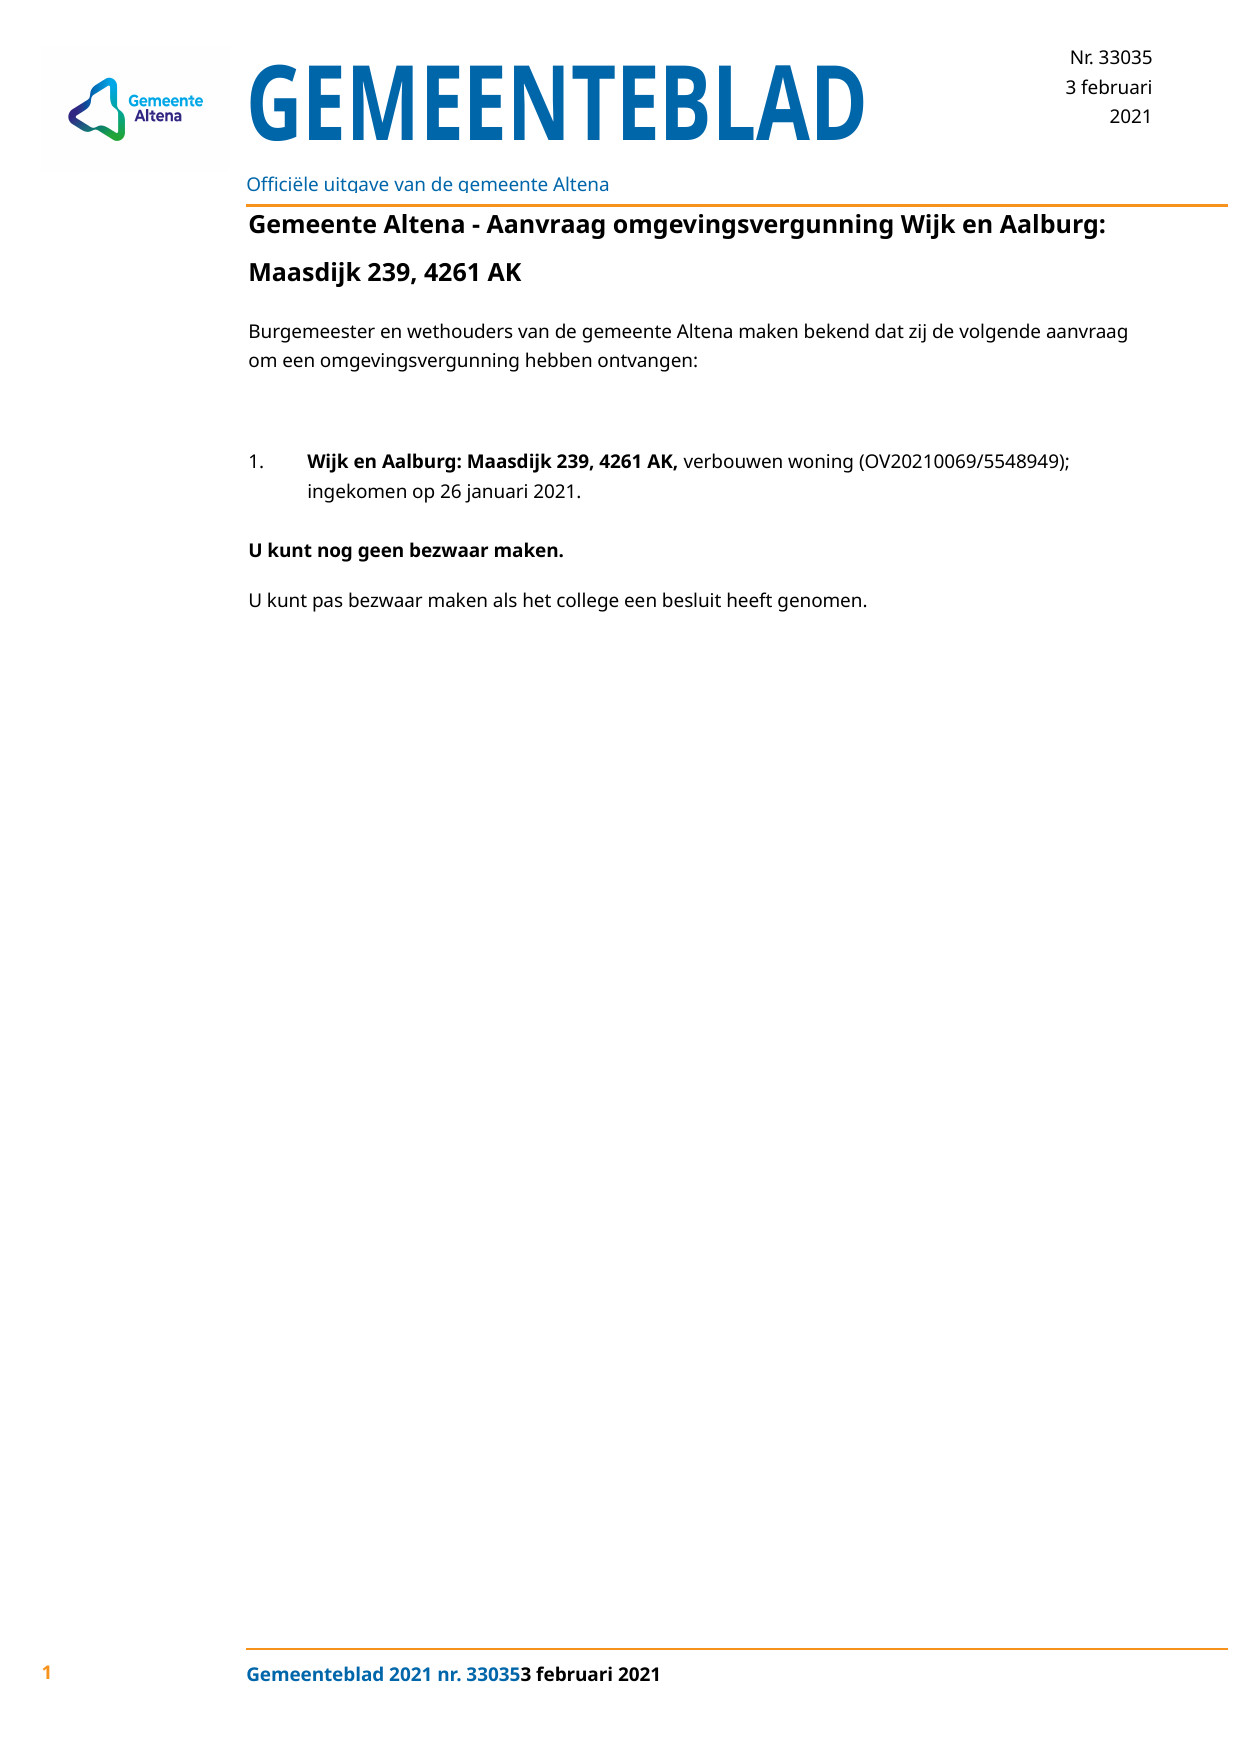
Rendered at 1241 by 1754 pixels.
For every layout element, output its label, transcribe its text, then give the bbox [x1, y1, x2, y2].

text Burgemeester en wethouders van de gemeente Altena maken bekend dat zij de volgende aanvraag om een omgevingsvergunning hebben ontvangen: [248, 318, 1152, 373]
picture [41, 47, 231, 172]
text Gemeente Altena - Aanvraag omgevingsvergunning Wijk en Aalburg: Maasdijk 239, 4261 AK [248, 207, 1152, 288]
text U kunt pas bezwaar maken als het college een besluit heeft genomen. [248, 587, 1152, 613]
text U kunt nog geen bezwaar maken. [248, 537, 1152, 563]
list Wijk en Aalburg: Maasdijk 239, 4261 AK, verbouwen woning (OV20210069/5548949); ingekomen op 26 januari 2021. [248, 448, 1152, 504]
